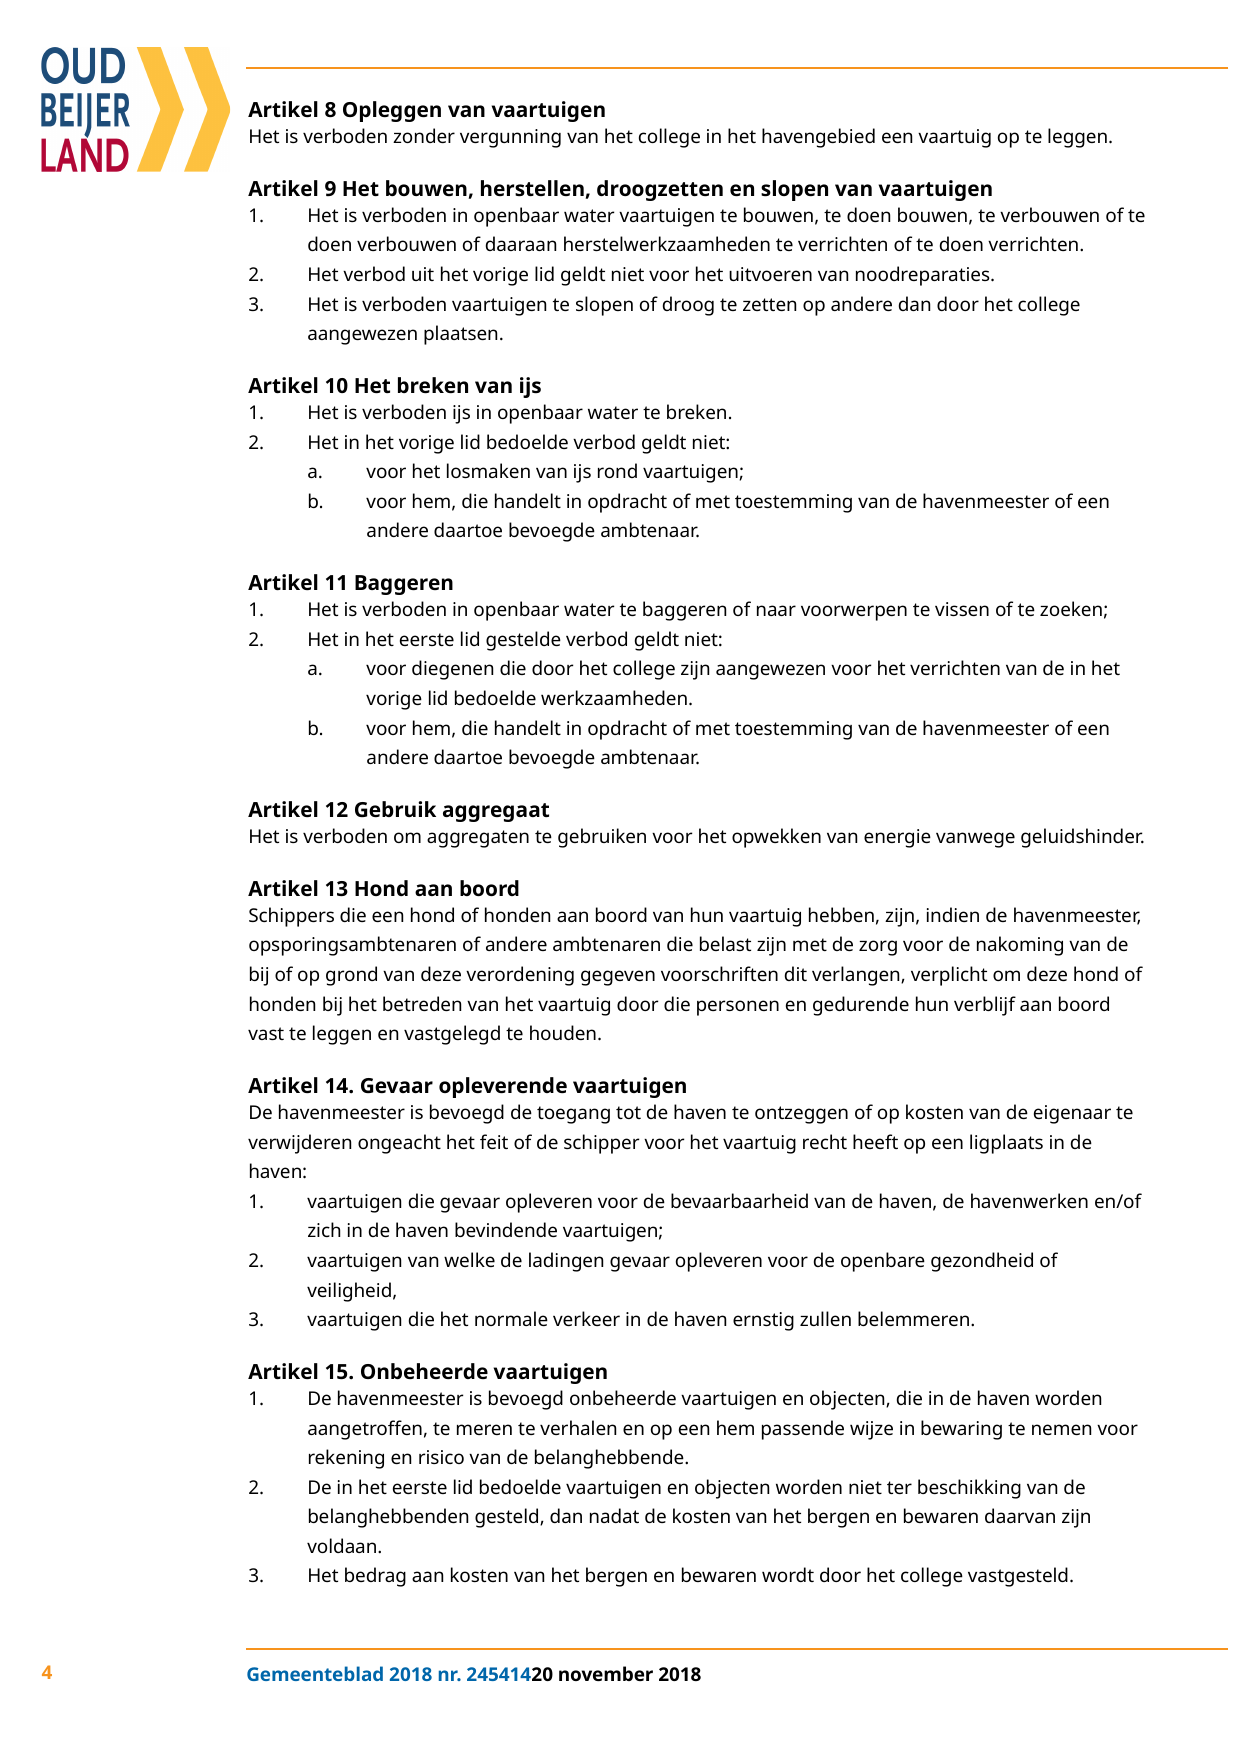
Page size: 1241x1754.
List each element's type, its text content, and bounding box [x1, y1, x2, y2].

text Artikel 13 Hond aan boord [248, 874, 1152, 902]
text Artikel 15. Onbeheerde vaartuigen [248, 1357, 1152, 1385]
text Artikel 12 Gebruik aggregaat [248, 795, 1152, 823]
list Het verbod uit het vorige lid geldt niet voor het uitvoeren van noodreparaties. [248, 261, 1152, 287]
text Artikel 8 Opleggen van vaartuigen [248, 95, 1152, 123]
list De in het eerste lid bedoelde vaartuigen en objecten worden niet ter beschikking van de belanghebbenden gesteld, dan nadat de kosten van het bergen en bewaren daarvan zijn voldaan. [248, 1474, 1152, 1559]
list voor hem, die handelt in opdracht of met toestemming van de havenmeester of een andere daartoe bevoegde ambtenaar. [307, 715, 1152, 770]
text Het is verboden om aggregaten te gebruiken voor het opwekken van energie vanwege geluidshinder. [248, 823, 1152, 849]
text Artikel 11 Baggeren [248, 568, 1152, 596]
list voor het losmaken van ijs rond vaartuigen; [307, 458, 1152, 484]
list Het is verboden vaartuigen te slopen of droog te zetten op andere dan door het college aangewezen plaatsen. [248, 291, 1152, 346]
text De havenmeester is bevoegd de toegang tot de haven te ontzeggen of op kosten van de eigenaar te verwijderen ongeacht het feit of de schipper voor het vaartuig recht heeft op een ligplaats in de haven: [248, 1099, 1152, 1184]
list voor hem, die handelt in opdracht of met toestemming van de havenmeester of een andere daartoe bevoegde ambtenaar. [307, 488, 1152, 543]
picture [41, 47, 231, 172]
list vaartuigen van welke de ladingen gevaar opleveren voor de openbare gezondheid of veiligheid, [248, 1247, 1152, 1302]
list voor diegenen die door het college zijn aangewezen voor het verrichten van de in het vorige lid bedoelde werkzaamheden. [307, 656, 1152, 711]
list Het is verboden in openbaar water te baggeren of naar voorwerpen te vissen of te zoeken; [248, 596, 1152, 622]
text Schippers die een hond of honden aan boord van hun vaartuig hebben, zijn, indien de havenmeester, opsporingsambtenaren of andere ambtenaren die belast zijn met de zorg voor de nakoming van de bij of op grond van deze verordening gegeven voorschriften dit verlangen, verplicht om deze hond of honden bij het betreden van het vaartuig door die personen en gedurende hun verblijf aan boord vast te leggen en vastgelegd te houden. [248, 902, 1152, 1046]
list vaartuigen die het normale verkeer in de haven ernstig zullen belemmeren. [248, 1306, 1152, 1332]
list Het in het eerste lid gestelde verbod geldt niet: [248, 626, 1152, 652]
list Het is verboden in openbaar water vaartuigen te bouwen, te doen bouwen, te verbouwen of te doen verbouwen of daaraan herstelwerkzaamheden te verrichten of te doen verrichten. [248, 202, 1152, 257]
text Artikel 10 Het breken van ijs [248, 371, 1152, 399]
text Artikel 14. Gevaar opleverende vaartuigen [248, 1071, 1152, 1099]
list vaartuigen die gevaar opleveren voor de bevaarbaarheid van de haven, de havenwerken en/of zich in de haven bevindende vaartuigen; [248, 1188, 1152, 1243]
list De havenmeester is bevoegd onbeheerde vaartuigen en objecten, die in de haven worden aangetroffen, te meren te verhalen en op een hem passende wijze in bewaring te nemen voor rekening en risico van de belanghebbende. [248, 1385, 1152, 1470]
text Het is verboden zonder vergunning van het college in het havengebied een vaartuig op te leggen. [248, 123, 1152, 149]
text Artikel 9 Het bouwen, herstellen, droogzetten en slopen van vaartuigen [248, 174, 1152, 202]
list Het in het vorige lid bedoelde verbod geldt niet: [248, 429, 1152, 454]
list Het bedrag aan kosten van het bergen en bewaren wordt door het college vastgesteld. [248, 1563, 1152, 1588]
list Het is verboden ijs in openbaar water te breken. [248, 399, 1152, 425]
